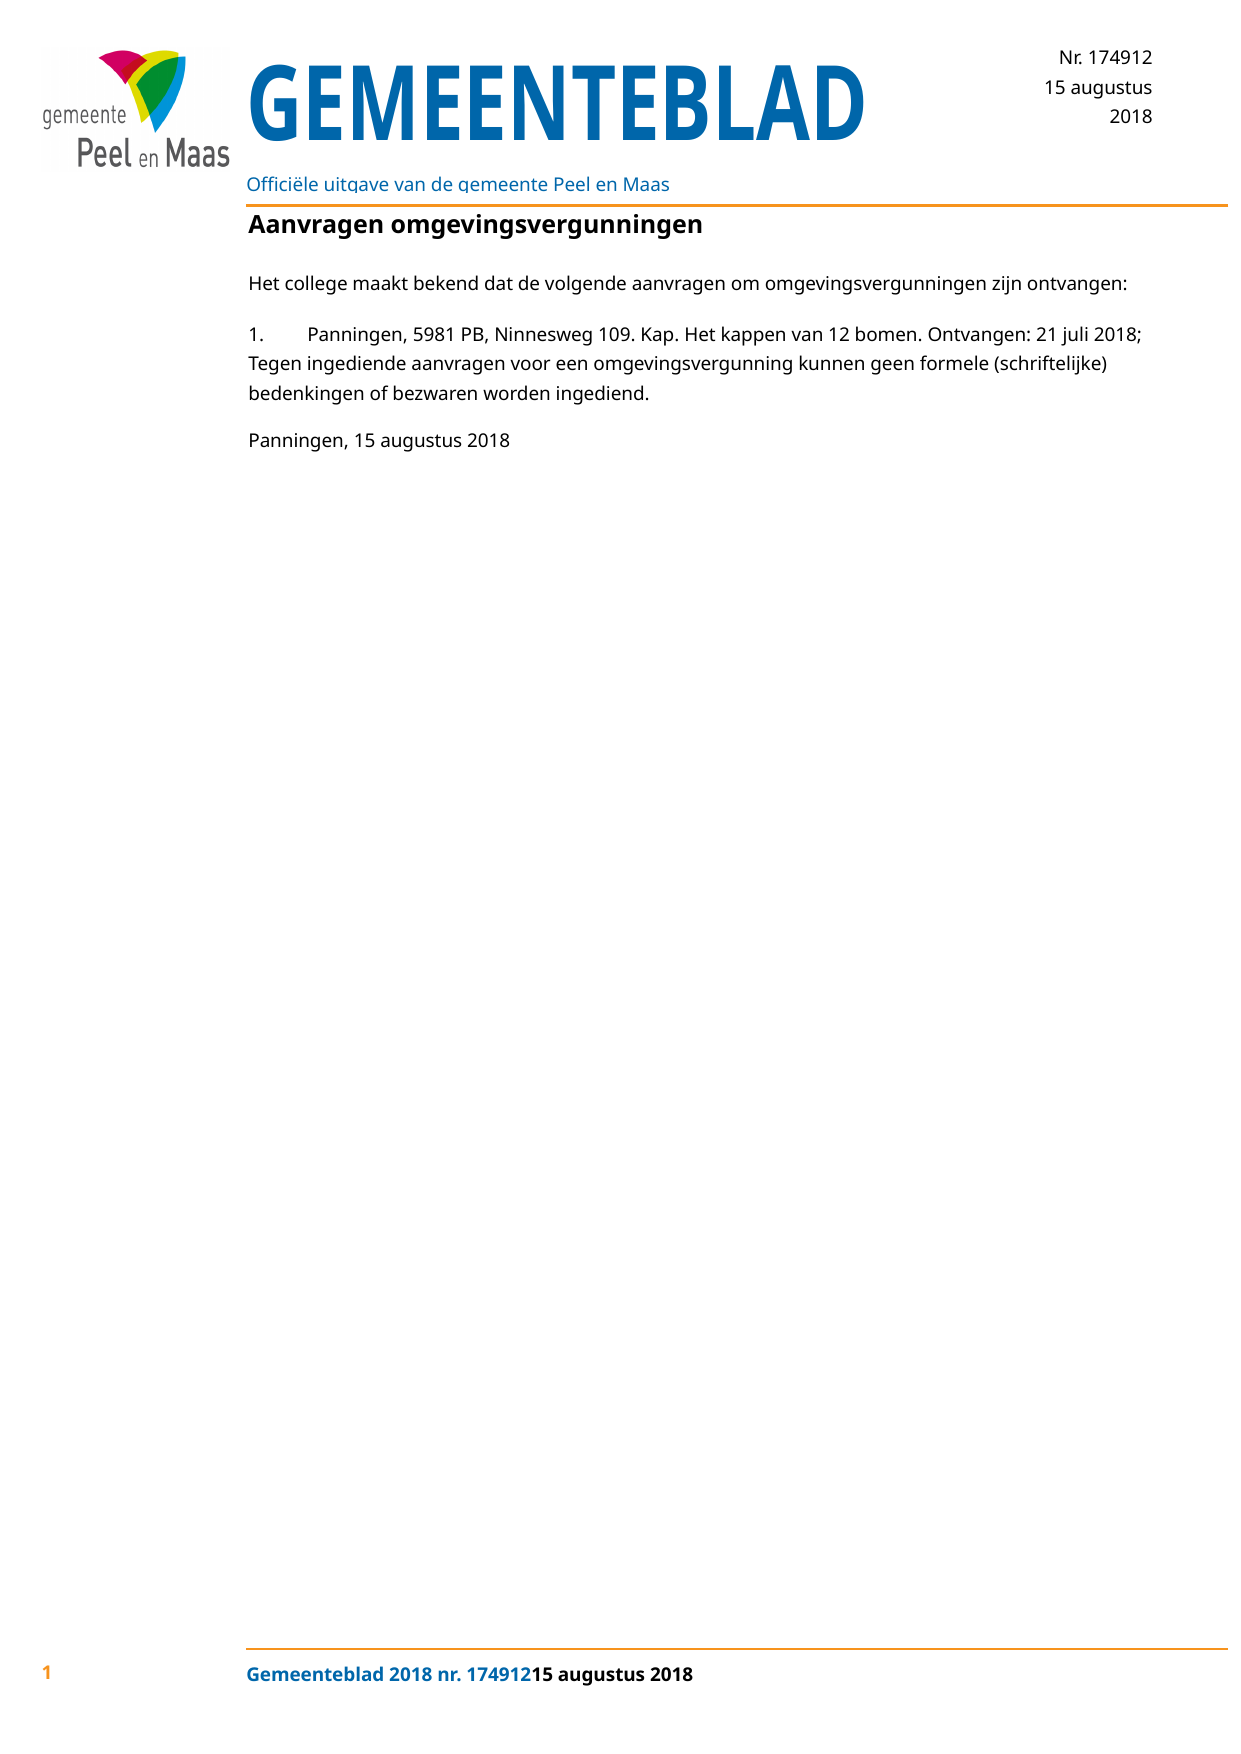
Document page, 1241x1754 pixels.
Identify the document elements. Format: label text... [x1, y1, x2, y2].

text Panningen, 15 augustus 2018 [248, 428, 1152, 453]
text Tegen ingediende aanvragen voor een omgevingsvergunning kunnen geen formele (schriftelijke) bedenkingen of bezwaren worden ingediend. [248, 350, 1152, 406]
picture [41, 47, 231, 172]
text Het college maakt bekend dat de volgende aanvragen om omgevingsvergunningen zijn ontvangen: [248, 270, 1152, 296]
list Panningen, 5981 PB, Ninnesweg 109. Kap. Het kappen van 12 bomen. Ontvangen: 21 juli 2018; [248, 321, 1152, 346]
text Aanvragen omgevingsvergunningen [248, 207, 1152, 241]
